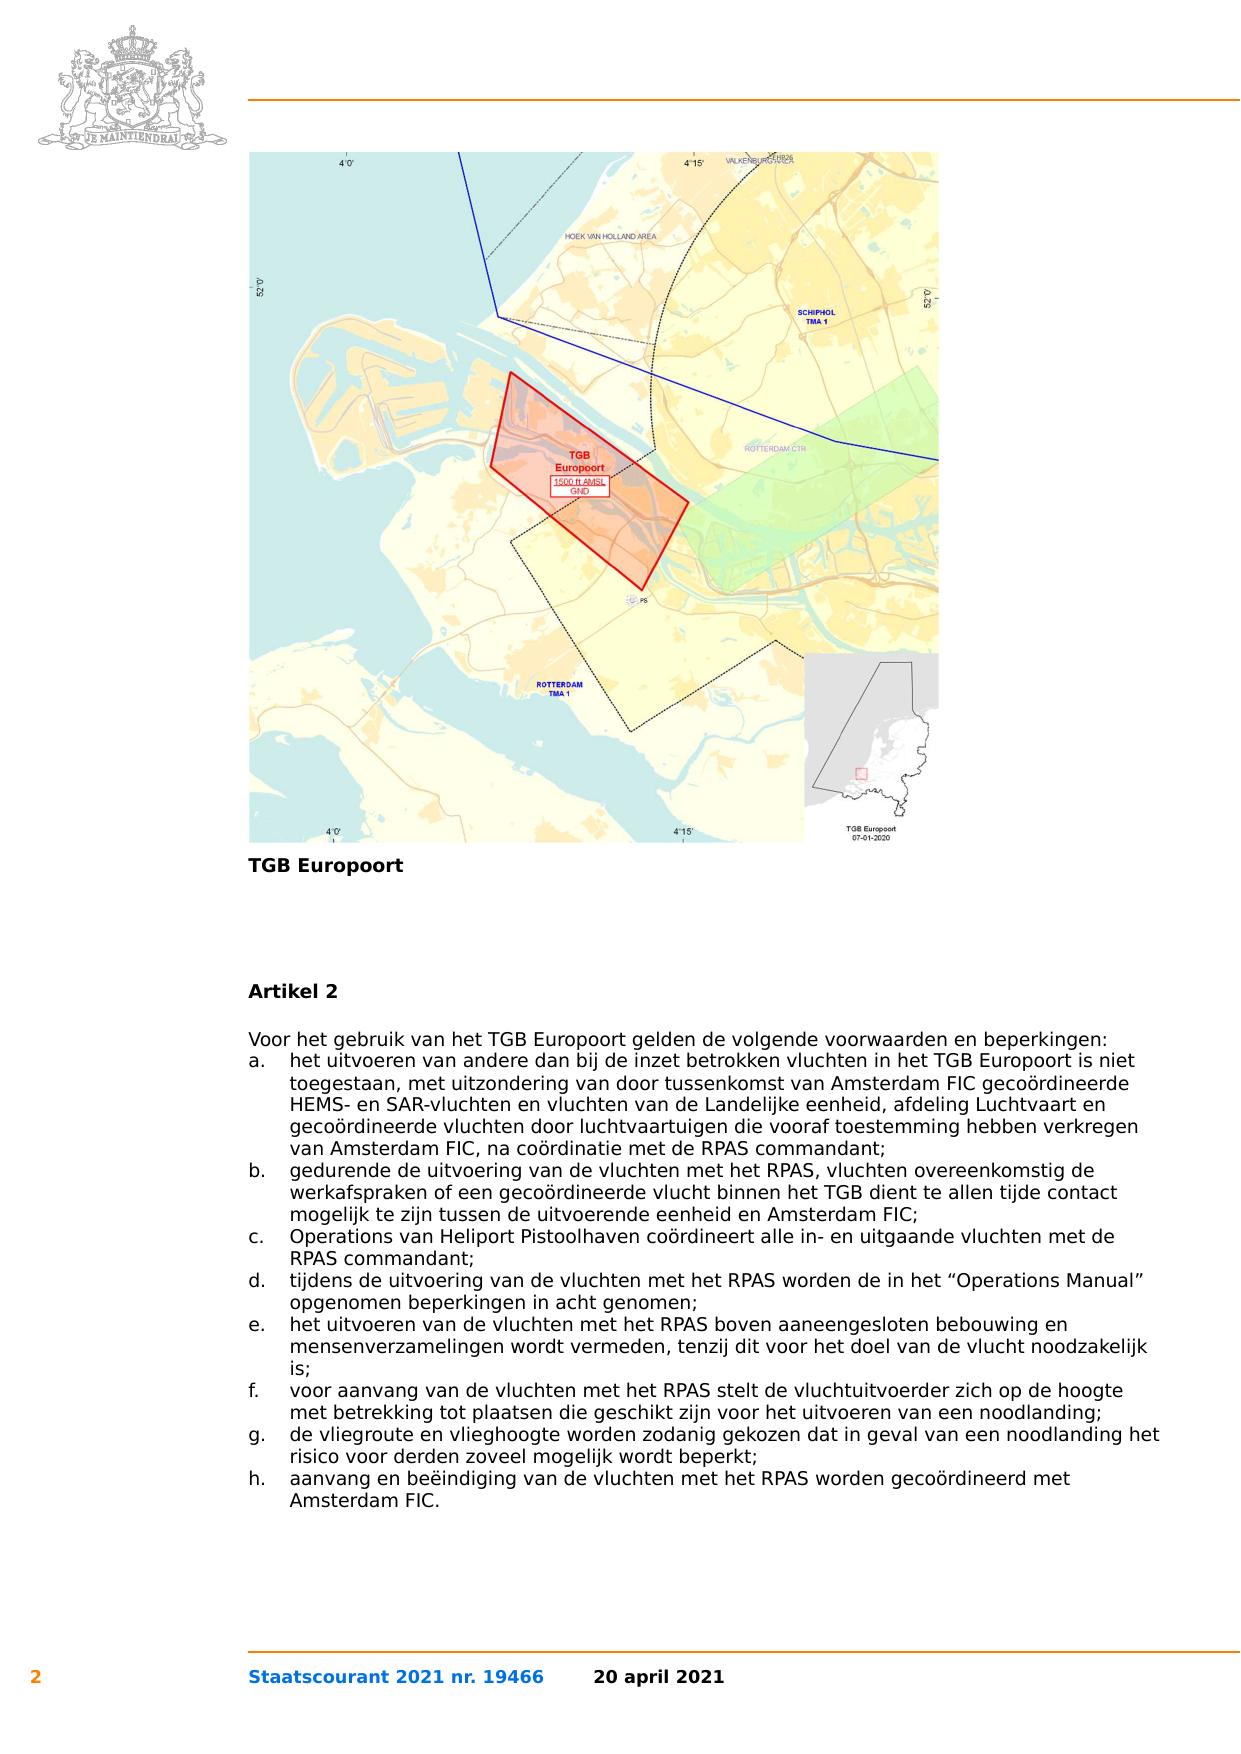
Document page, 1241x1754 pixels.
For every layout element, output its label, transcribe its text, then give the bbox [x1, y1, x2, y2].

subtitle Artikel 2 [248, 981, 1163, 1003]
picture [38, 25, 227, 150]
text c. Operations van Heliport Pistoolhaven coördineert alle in- en uitgaande vluchten met de RPAS commandant; [248, 1226, 1163, 1270]
text d. tijdens de uitvoering van de vluchten met het RPAS worden de in het “Operations Manual” opgenomen beperkingen in acht genomen; [248, 1270, 1163, 1314]
picture [248, 151, 939, 843]
text Voor het gebruik van het TGB Europoort gelden de volgende voorwaarden en beperkingen: [248, 1028, 1163, 1050]
text h. aanvang en beëindiging van de vluchten met het RPAS worden gecoördineerd met Amsterdam FIC. [248, 1468, 1163, 1512]
text TGB Europoort [248, 854, 939, 876]
text a. het uitvoeren van andere dan bij de inzet betrokken vluchten in het TGB Europoort is niet toegestaan, met uitzondering van door tussenkomst van Amsterdam FIC gecoördineerde HEMS- en SAR-vluchten en vluchten van de Landelijke eenheid, afdeling Luchtvaart en gecoördineerde vluchten door luchtvaartuigen die vooraf toestemming hebben verkregen van Amsterdam FIC, na coördinatie met de RPAS commandant; [248, 1050, 1163, 1160]
text g. de vliegroute en vlieghoogte worden zodanig gekozen dat in geval van een noodlanding het risico voor derden zoveel mogelijk wordt beperkt; [248, 1424, 1163, 1468]
text b. gedurende de uitvoering van de vluchten met het RPAS, vluchten overeenkomstig de werkafspraken of een gecoördineerde vlucht binnen het TGB dient te allen tijde contact mogelijk te zijn tussen de uitvoerende eenheid en Amsterdam FIC; [248, 1160, 1163, 1226]
text f. voor aanvang van de vluchten met het RPAS stelt de vluchtuitvoerder zich op de hoogte met betrekking tot plaatsen die geschikt zijn voor het uitvoeren van een noodlanding; [248, 1380, 1163, 1424]
text e. het uitvoeren van de vluchten met het RPAS boven aaneengesloten bebouwing en mensenverzamelingen wordt vermeden, tenzij dit voor het doel van de vlucht noodzakelijk is; [248, 1314, 1163, 1380]
